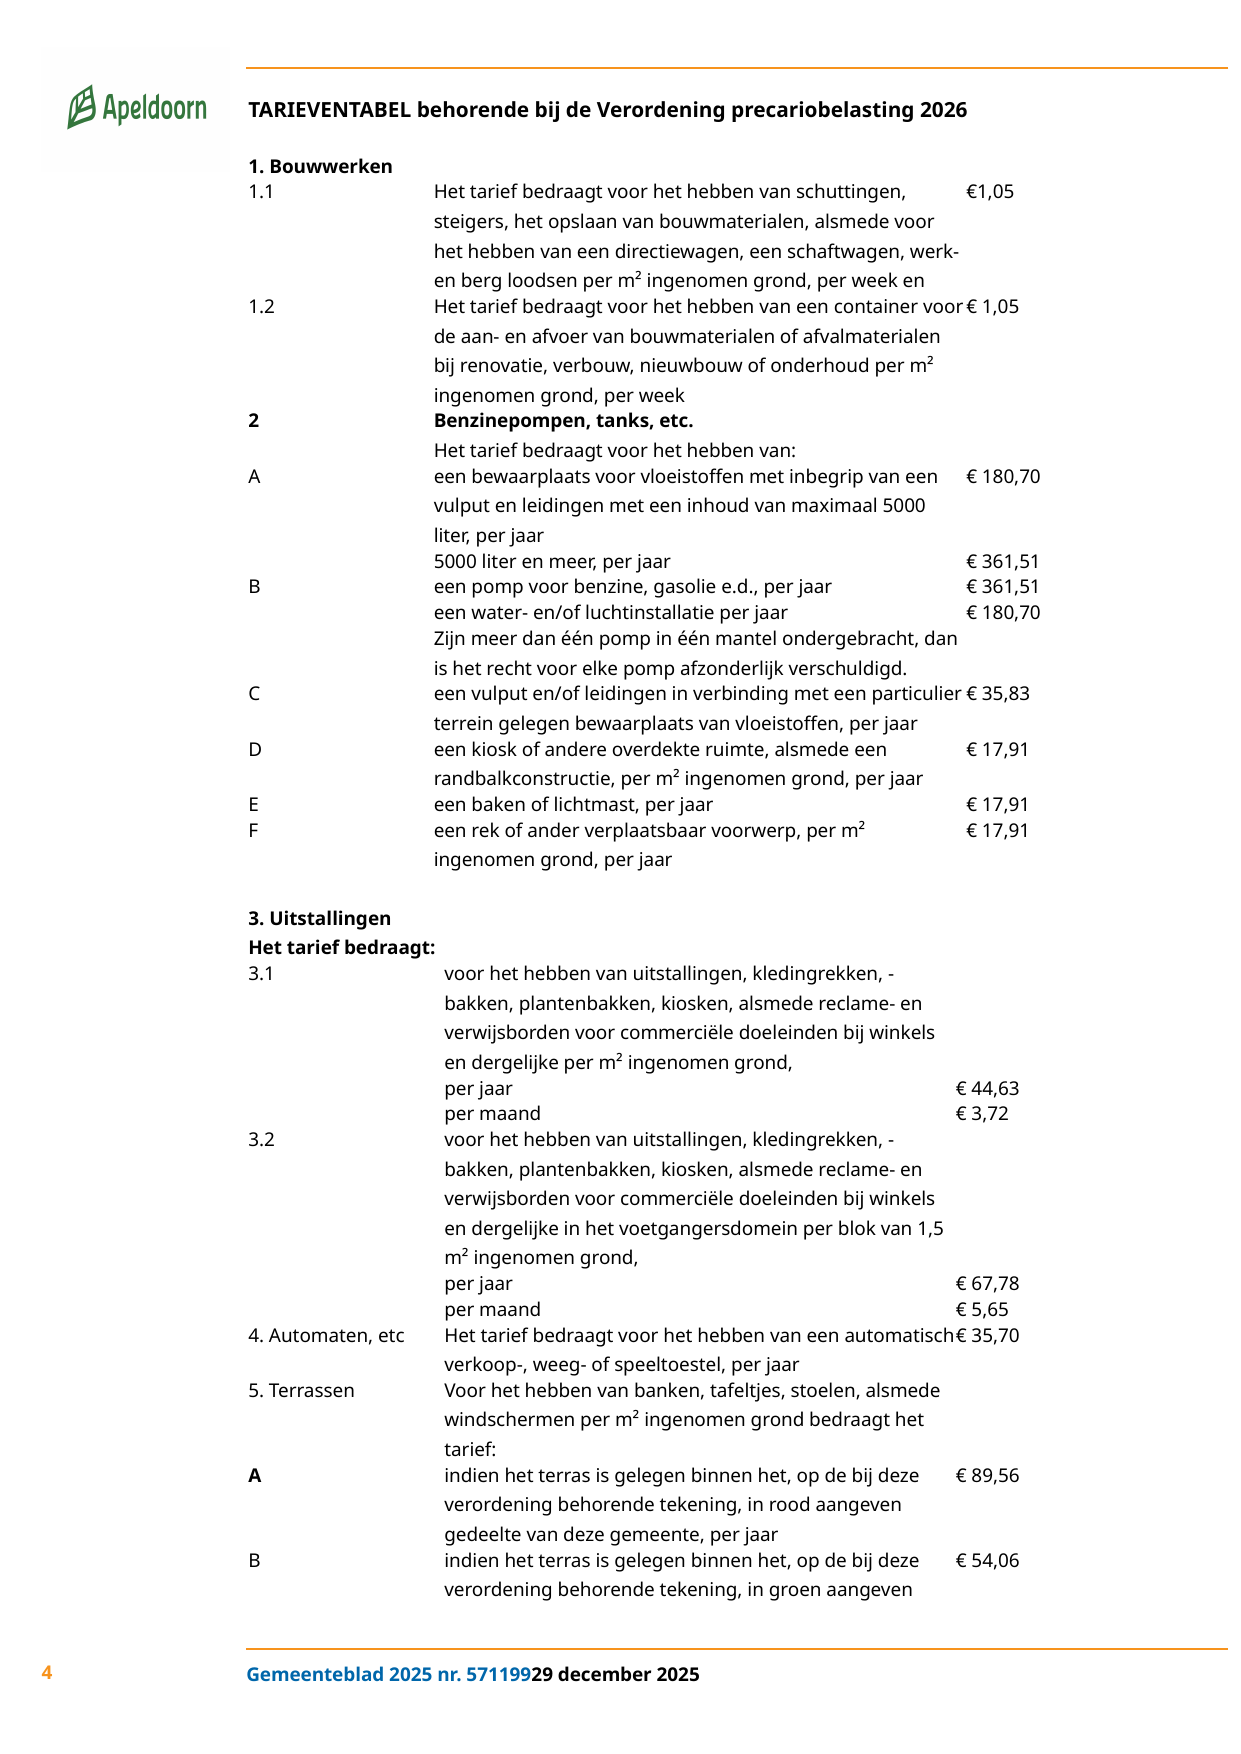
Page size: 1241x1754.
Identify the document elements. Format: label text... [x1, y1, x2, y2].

table_header 3. Uitstallingen Het tarief bedraagt: [248, 905, 444, 960]
table_cell Benzinepompen, tanks, etc. Het tarief bedraagt voor het hebben van: [434, 408, 966, 463]
table_header [444, 905, 956, 960]
table_cell een water- en/of luchtinstallatie per jaar [434, 599, 966, 625]
table_cell 5. Terrassen [248, 1377, 444, 1462]
table_cell [966, 408, 1152, 463]
table_cell Voor het hebben van banken, tafeltjes, stoelen, alsmede windschermen per m² ingenomen grond bedraagt het tarief: [444, 1377, 956, 1462]
table_cell een rek of ander verplaatsbaar voorwerp, per m² ingenomen grond, per jaar [434, 817, 966, 872]
table_cell € 17,91 [966, 817, 1152, 872]
table_header [966, 153, 1152, 179]
table_cell [956, 1126, 1152, 1270]
table_cell B [248, 574, 433, 680]
table_cell 3.2 [248, 1126, 444, 1322]
table_cell € 35,83 [966, 680, 1152, 736]
table_cell € 17,91 [966, 791, 1152, 817]
table_cell indien het terras is gelegen binnen het, op de bij deze verordening behorende tekening, in groen aangeven [444, 1547, 956, 1602]
table_cell voor het hebben van uitstallingen, kledingrekken, -bakken, plantenbakken, kiosken, alsmede reclame- en verwijsborden voor commerciële doeleinden bij winkels en dergelijke per m² ingenomen grond, [444, 960, 956, 1075]
table_cell € 180,70 [966, 599, 1152, 625]
table_cell 1.2 [248, 293, 433, 408]
table_cell een kiosk of andere overdekte ruimte, alsmede een randbalkconstructie, per m² ingenomen grond, per jaar [434, 736, 966, 791]
table_cell Het tarief bedraagt voor het hebben van een automatisch verkoop-, weeg- of speeltoestel, per jaar [444, 1322, 956, 1377]
table_cell B [248, 1547, 444, 1602]
table_header [434, 153, 966, 179]
picture [41, 47, 231, 172]
table_cell een vulput en/of leidingen in verbinding met een particulier terrein gelegen bewaarplaats van vloeistoffen, per jaar [434, 680, 966, 736]
table_cell D [248, 736, 433, 791]
table_cell E [248, 791, 433, 817]
table_cell per maand [444, 1296, 956, 1322]
table_cell [956, 960, 1152, 1075]
table_cell [966, 625, 1152, 680]
table_header 1. Bouwwerken [248, 153, 433, 179]
table_cell 3.1 [248, 960, 444, 1126]
table_cell € 54,06 [956, 1547, 1152, 1602]
text TARIEVENTABEL behorende bij de Verordening precariobelasting 2026 [248, 95, 1152, 123]
table_cell 5000 liter en meer, per jaar [434, 548, 966, 574]
table_header [956, 905, 1152, 960]
table_cell €1,05 [966, 179, 1152, 293]
table_cell 1.1 [248, 179, 433, 293]
table_cell indien het terras is gelegen binnen het, op de bij deze verordening behorende tekening, in rood aangeven gedeelte van deze gemeente, per jaar [444, 1462, 956, 1547]
table_cell € 89,56 [956, 1462, 1152, 1547]
table_cell Zijn meer dan één pomp in één mantel ondergebracht, dan is het recht voor elke pomp afzonderlijk verschuldigd. [434, 625, 966, 680]
table_cell per jaar [444, 1075, 956, 1101]
table_cell [956, 1377, 1152, 1462]
table_cell A [248, 1462, 444, 1547]
table_cell € 5,65 [956, 1296, 1152, 1322]
table_cell € 180,70 [966, 463, 1152, 548]
table_cell een baken of lichtmast, per jaar [434, 791, 966, 817]
table_cell Het tarief bedraagt voor het hebben van schuttingen, steigers, het opslaan van bouwmaterialen, alsmede voor het hebben van een directiewagen, een schaftwagen, werk- en berg loodsen per m² ingenomen grond, per week en [434, 179, 966, 293]
table_cell Het tarief bedraagt voor het hebben van een container voor de aan- en afvoer van bouwmaterialen of afvalmaterialen bij renovatie, verbouw, nieuwbouw of onderhoud per m² ingenomen grond, per week [434, 293, 966, 408]
table_cell 2 [248, 408, 433, 463]
table_cell € 361,51 [966, 574, 1152, 599]
table_cell 4. Automaten, etc [248, 1322, 444, 1377]
table_cell € 35,70 [956, 1322, 1152, 1377]
table_cell € 1,05 [966, 293, 1152, 408]
table_cell een bewaarplaats voor vloeistoffen met inbegrip van een vulput en leidingen met een inhoud van maximaal 5000 liter, per jaar [434, 463, 966, 548]
table_cell € 17,91 [966, 736, 1152, 791]
table_cell A [248, 463, 433, 574]
table_cell per jaar [444, 1270, 956, 1296]
table_cell per maand [444, 1101, 956, 1126]
table_cell F [248, 817, 433, 872]
table_cell € 3,72 [956, 1101, 1152, 1126]
table_cell € 44,63 [956, 1075, 1152, 1101]
table_cell voor het hebben van uitstallingen, kledingrekken, -bakken, plantenbakken, kiosken, alsmede reclame- en verwijsborden voor commerciële doeleinden bij winkels en dergelijke in het voetgangersdomein per blok van 1,5 m² ingenomen grond, [444, 1126, 956, 1270]
table_cell € 361,51 [966, 548, 1152, 574]
table_cell € 67,78 [956, 1270, 1152, 1296]
table_cell C [248, 680, 433, 736]
table_cell een pomp voor benzine, gasolie e.d., per jaar [434, 574, 966, 599]
